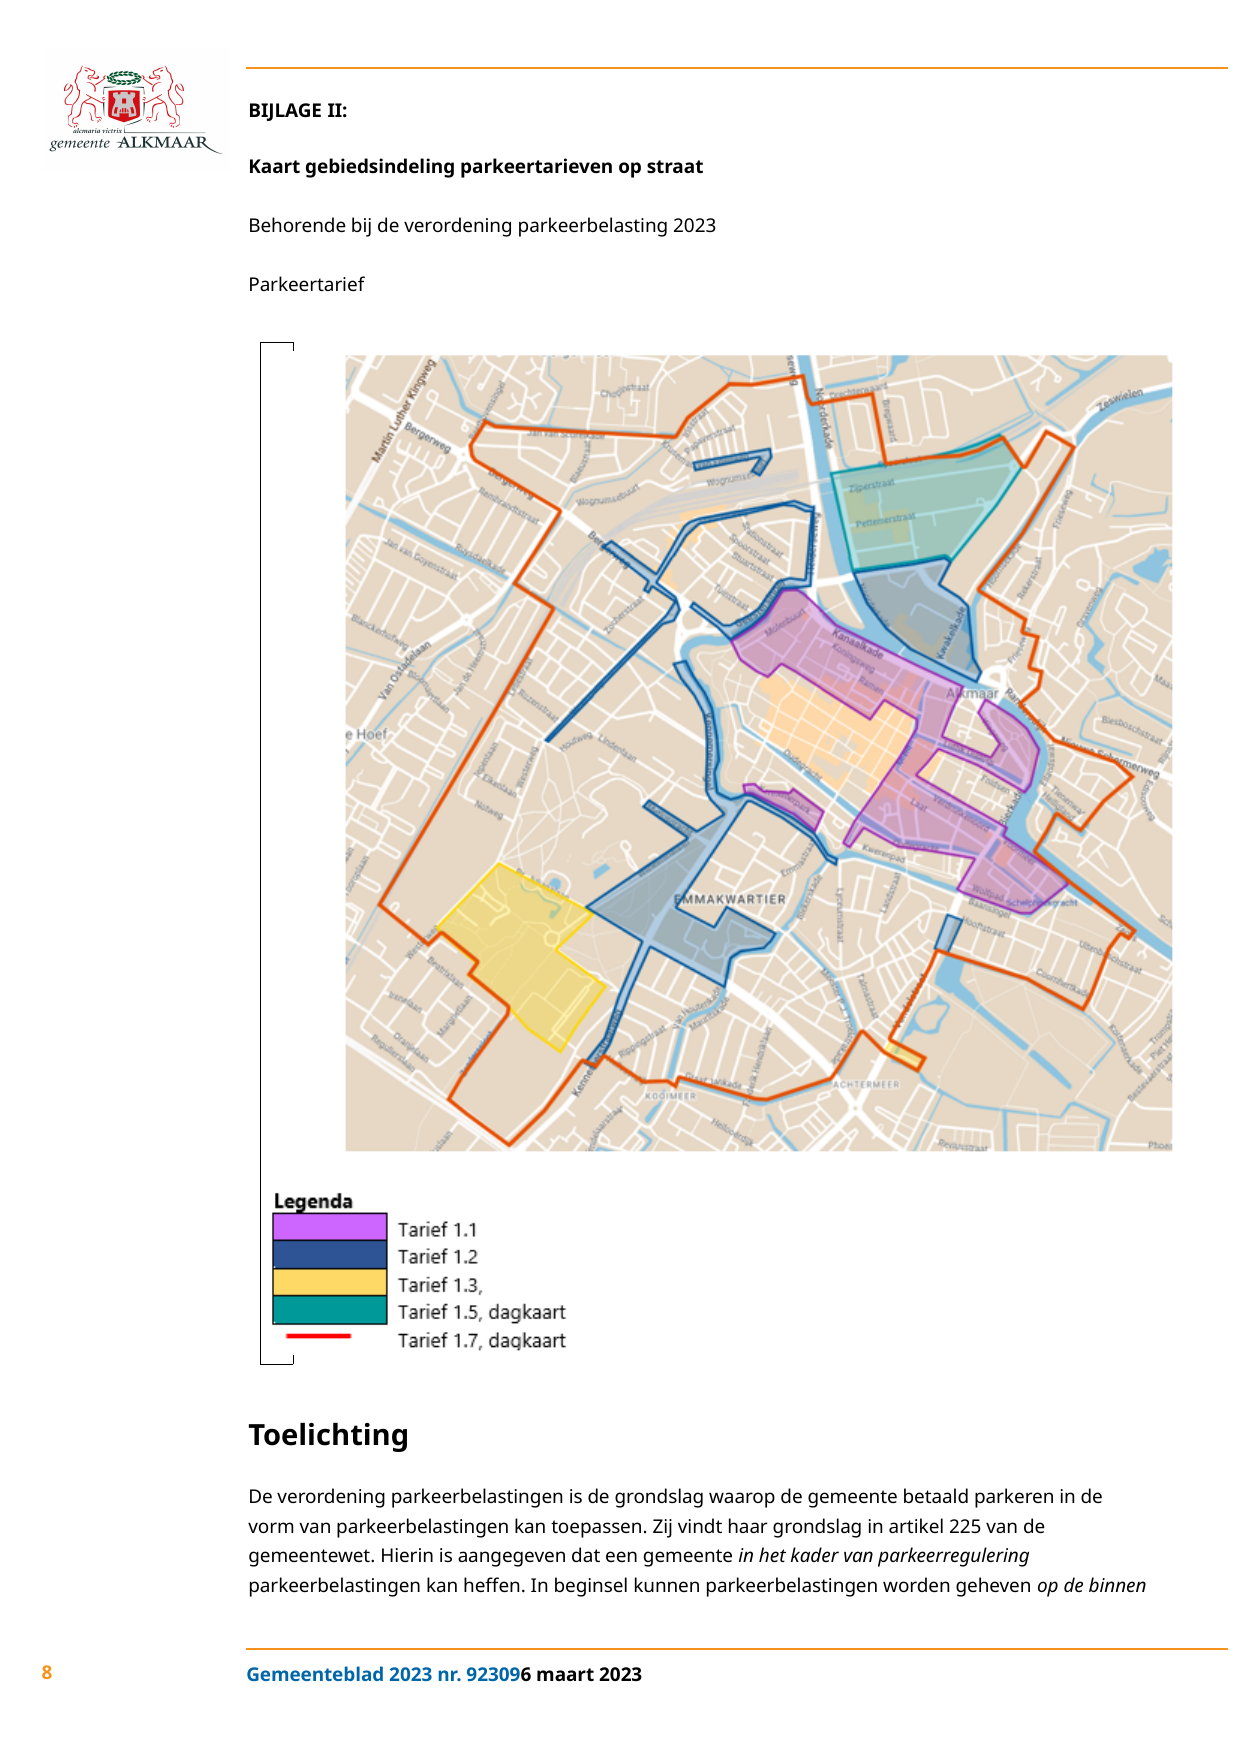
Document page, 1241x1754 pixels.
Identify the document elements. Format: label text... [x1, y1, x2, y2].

text Kaart gebiedsindeling parkeertarieven op straat [248, 153, 1152, 179]
picture [268, 351, 1173, 1355]
text BIJLAGE II: [248, 95, 1152, 123]
text Behorende bij de verordening parkeerbelasting 2023 [248, 212, 1152, 238]
text Parkeertarief [248, 271, 1152, 297]
text De verordening parkeerbelastingen is de grondslag waarop de gemeente betaald parkeren in de vorm van parkeerbelastingen kan toepassen. Zij vindt haar grondslag in artikel 225 van de gemeentewet. Hierin is aangegeven dat een gemeente in het kader van parkeerregulering parkeerbelastingen kan heffen. In beginsel kunnen parkeerbelastingen worden geheven op de binnen [248, 1483, 1152, 1598]
text Toelichting [248, 1415, 1152, 1454]
picture [41, 47, 231, 172]
